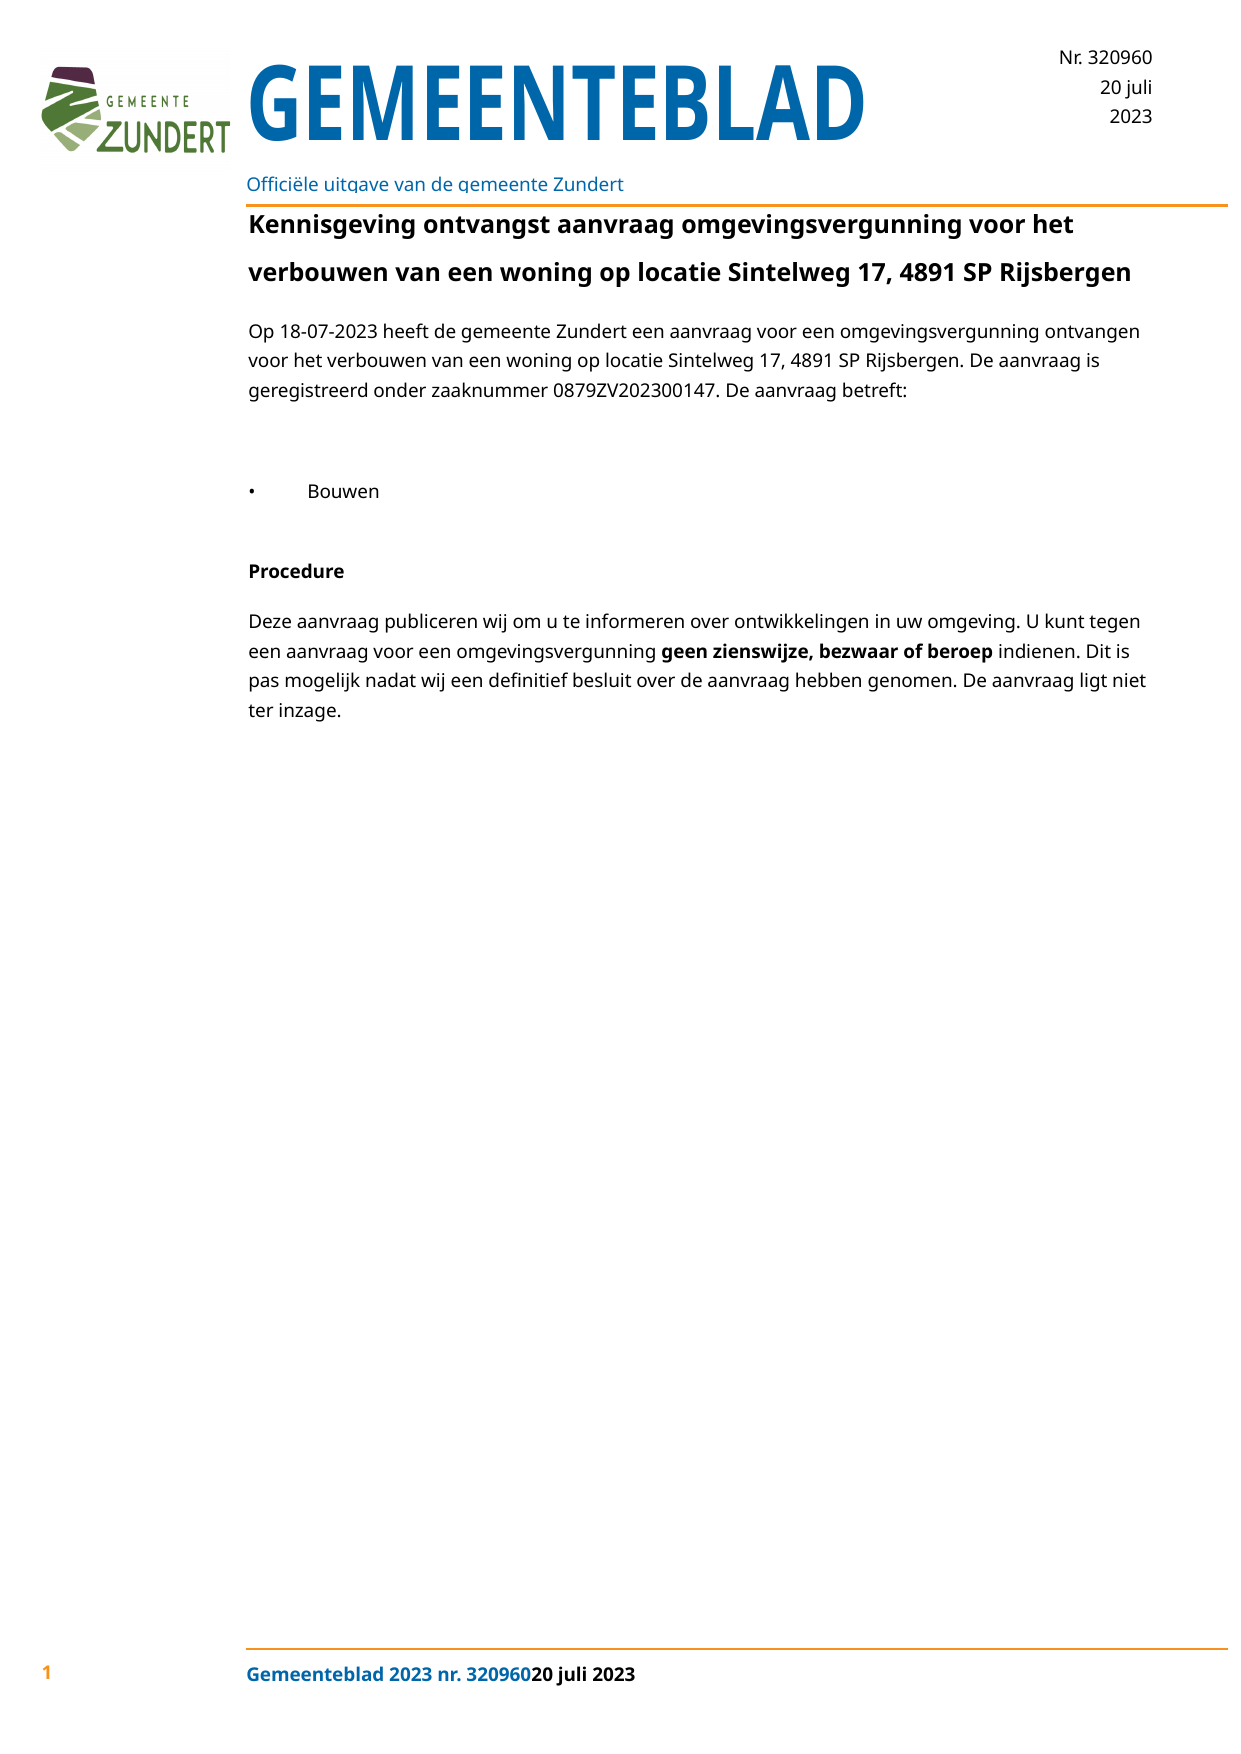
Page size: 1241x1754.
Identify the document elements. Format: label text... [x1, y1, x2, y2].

picture [41, 47, 231, 172]
list Bouwen [248, 478, 1152, 504]
text Procedure [248, 558, 1152, 584]
text Op 18-07-2023 heeft de gemeente Zundert een aanvraag voor een omgevingsvergunning ontvangen voor het verbouwen van een woning op locatie Sintelweg 17, 4891 SP Rijsbergen. De aanvraag is geregistreerd onder zaaknummer 0879ZV202300147. De aanvraag betreft: [248, 318, 1152, 403]
text Kennisgeving ontvangst aanvraag omgevingsvergunning voor het verbouwen van een woning op locatie Sintelweg 17, 4891 SP Rijsbergen [248, 207, 1152, 288]
text Deze aanvraag publiceren wij om u te informeren over ontwikkelingen in uw omgeving. U kunt tegen een aanvraag voor een omgevingsvergunning geen zienswijze, bezwaar of beroep indienen. Dit is pas mogelijk nadat wij een definitief besluit over de aanvraag hebben genomen. De aanvraag ligt niet ter inzage. [248, 608, 1152, 723]
